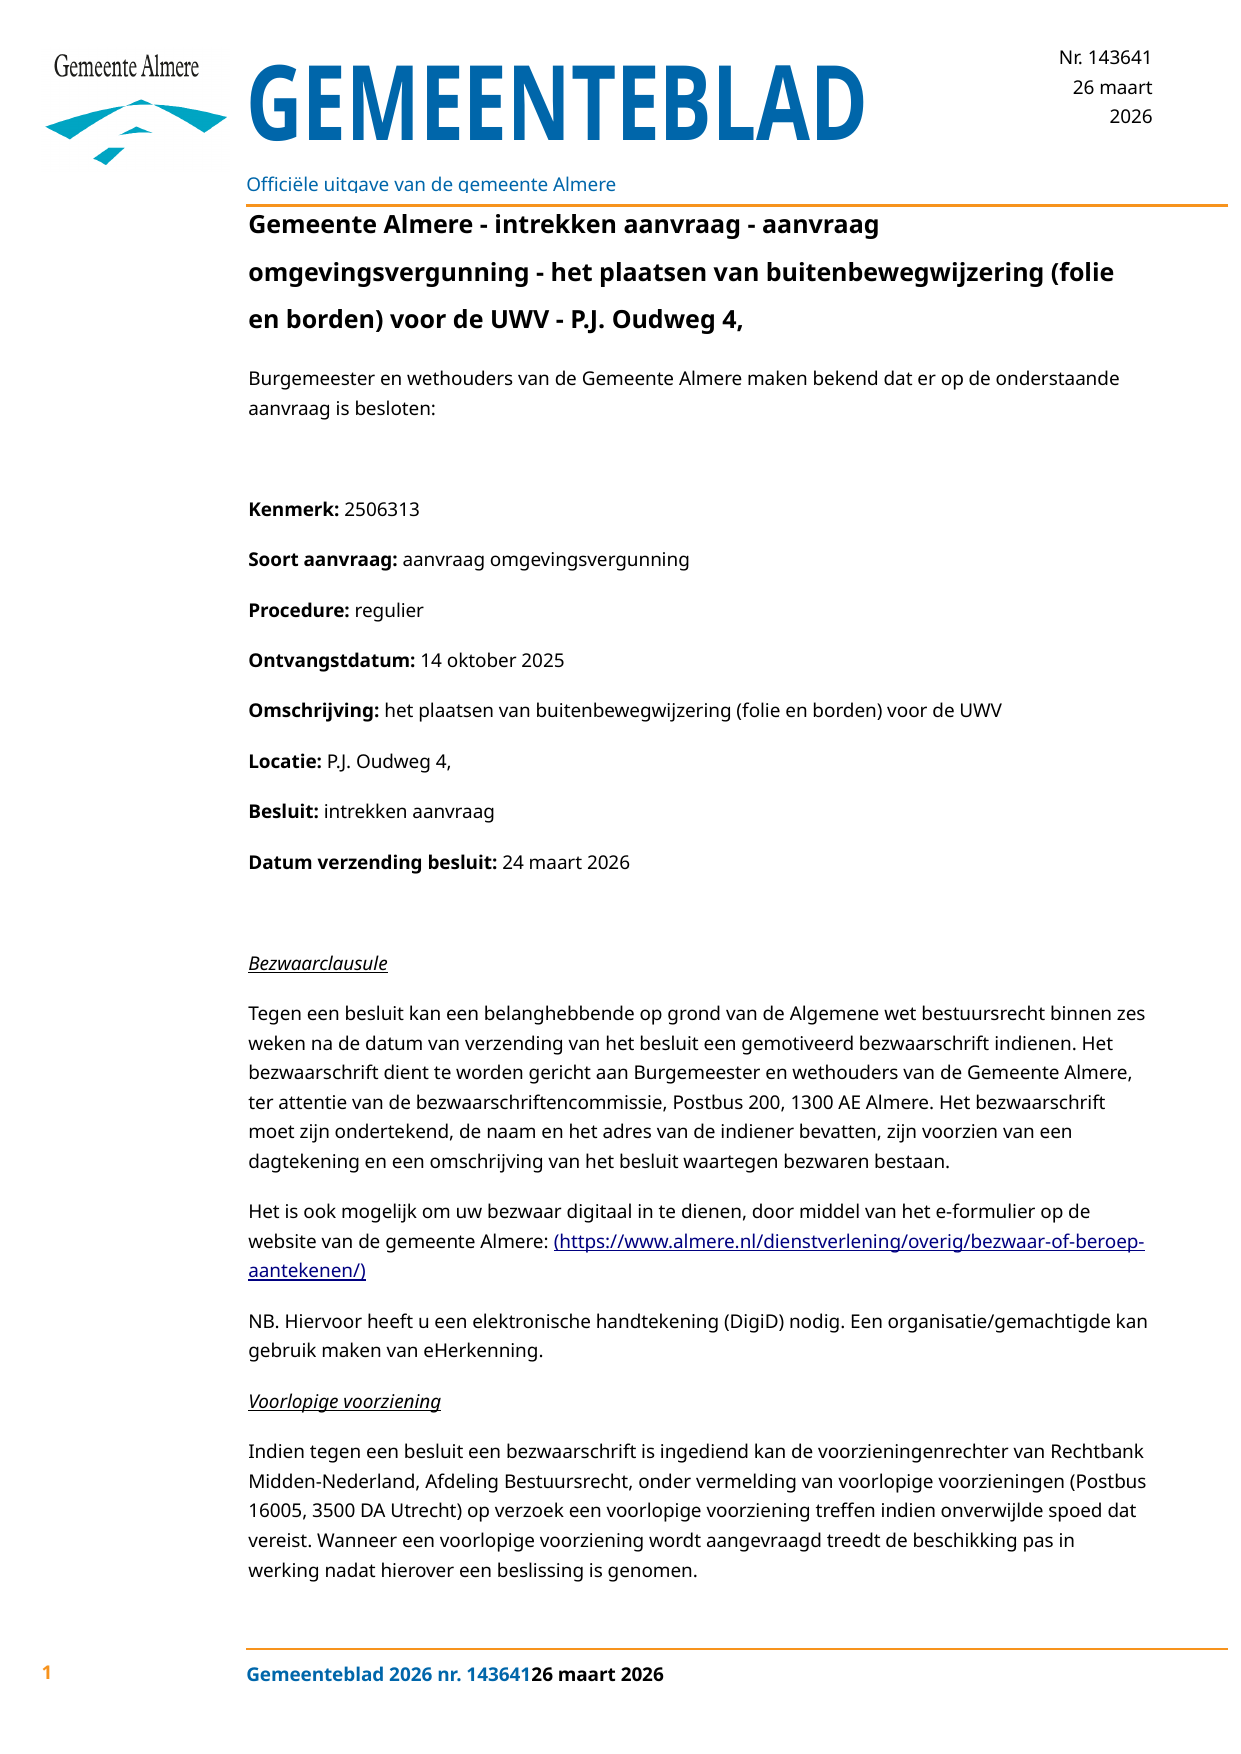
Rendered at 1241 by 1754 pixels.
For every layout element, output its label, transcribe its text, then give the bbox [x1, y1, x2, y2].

text Gemeente Almere - intrekken aanvraag - aanvraag omgevingsvergunning - het plaatsen van buitenbewegwijzering (folie en borden) voor de UWV - P.J. Oudweg 4, [248, 207, 1152, 336]
text Soort aanvraag: aanvraag omgevingsvergunning [248, 546, 1152, 572]
text Burgemeester en wethouders van de Gemeente Almere maken bekend dat er op de onderstaande aanvraag is besloten: [248, 366, 1152, 421]
text Ontvangstdatum: 14 oktober 2025 [248, 647, 1152, 673]
text Het is ook mogelijk om uw bezwaar digitaal in te dienen, door middel van het e-formulier op de website van de gemeente Almere: (https://www.almere.nl/dienstverlening/overig/bezwaar-of-beroep-aantekenen/) [248, 1198, 1152, 1283]
text Procedure: regulier [248, 597, 1152, 622]
picture [41, 47, 231, 172]
text Datum verzending besluit: 24 maart 2026 [248, 849, 1152, 874]
text Kenmerk: 2506313 [248, 496, 1152, 522]
text Besluit: intrekken aanvraag [248, 798, 1152, 824]
text Locatie: P.J. Oudweg 4, [248, 748, 1152, 774]
text Bezwaarclausule [248, 950, 1152, 975]
text Indien tegen een besluit een bezwaarschrift is ingediend kan de voorzieningenrechter van Rechtbank Midden-Nederland, Afdeling Bestuursrecht, onder vermelding van voorlopige voorzieningen (Postbus 16005, 3500 DA Utrecht) op verzoek een voorlopige voorziening treffen indien onverwijlde spoed dat vereist. Wanneer een voorlopige voorziening wordt aangevraagd treedt de beschikking pas in werking nadat hierover een beslissing is genomen. [248, 1438, 1152, 1582]
text Tegen een besluit kan een belanghebbende op grond van de Algemene wet bestuursrecht binnen zes weken na de datum van verzending van het besluit een gemotiveerd bezwaarschrift indienen. Het bezwaarschrift dient te worden gericht aan Burgemeester en wethouders van de Gemeente Almere, ter attentie van de bezwaarschriftencommissie, Postbus 200, 1300 AE Almere. Het bezwaarschrift moet zijn ondertekend, de naam en het adres van de indiener bevatten, zijn voorzien van een dagtekening en een omschrijving van het besluit waartegen bezwaren bestaan. [248, 1000, 1152, 1174]
text Voorlopige voorziening [248, 1388, 1152, 1414]
text Omschrijving: het plaatsen van buitenbewegwijzering (folie en borden) voor de UWV [248, 698, 1152, 723]
text NB. Hiervoor heeft u een elektronische handtekening (DigiD) nodig. Een organisatie/gemachtigde kan gebruik maken van eHerkenning. [248, 1308, 1152, 1363]
